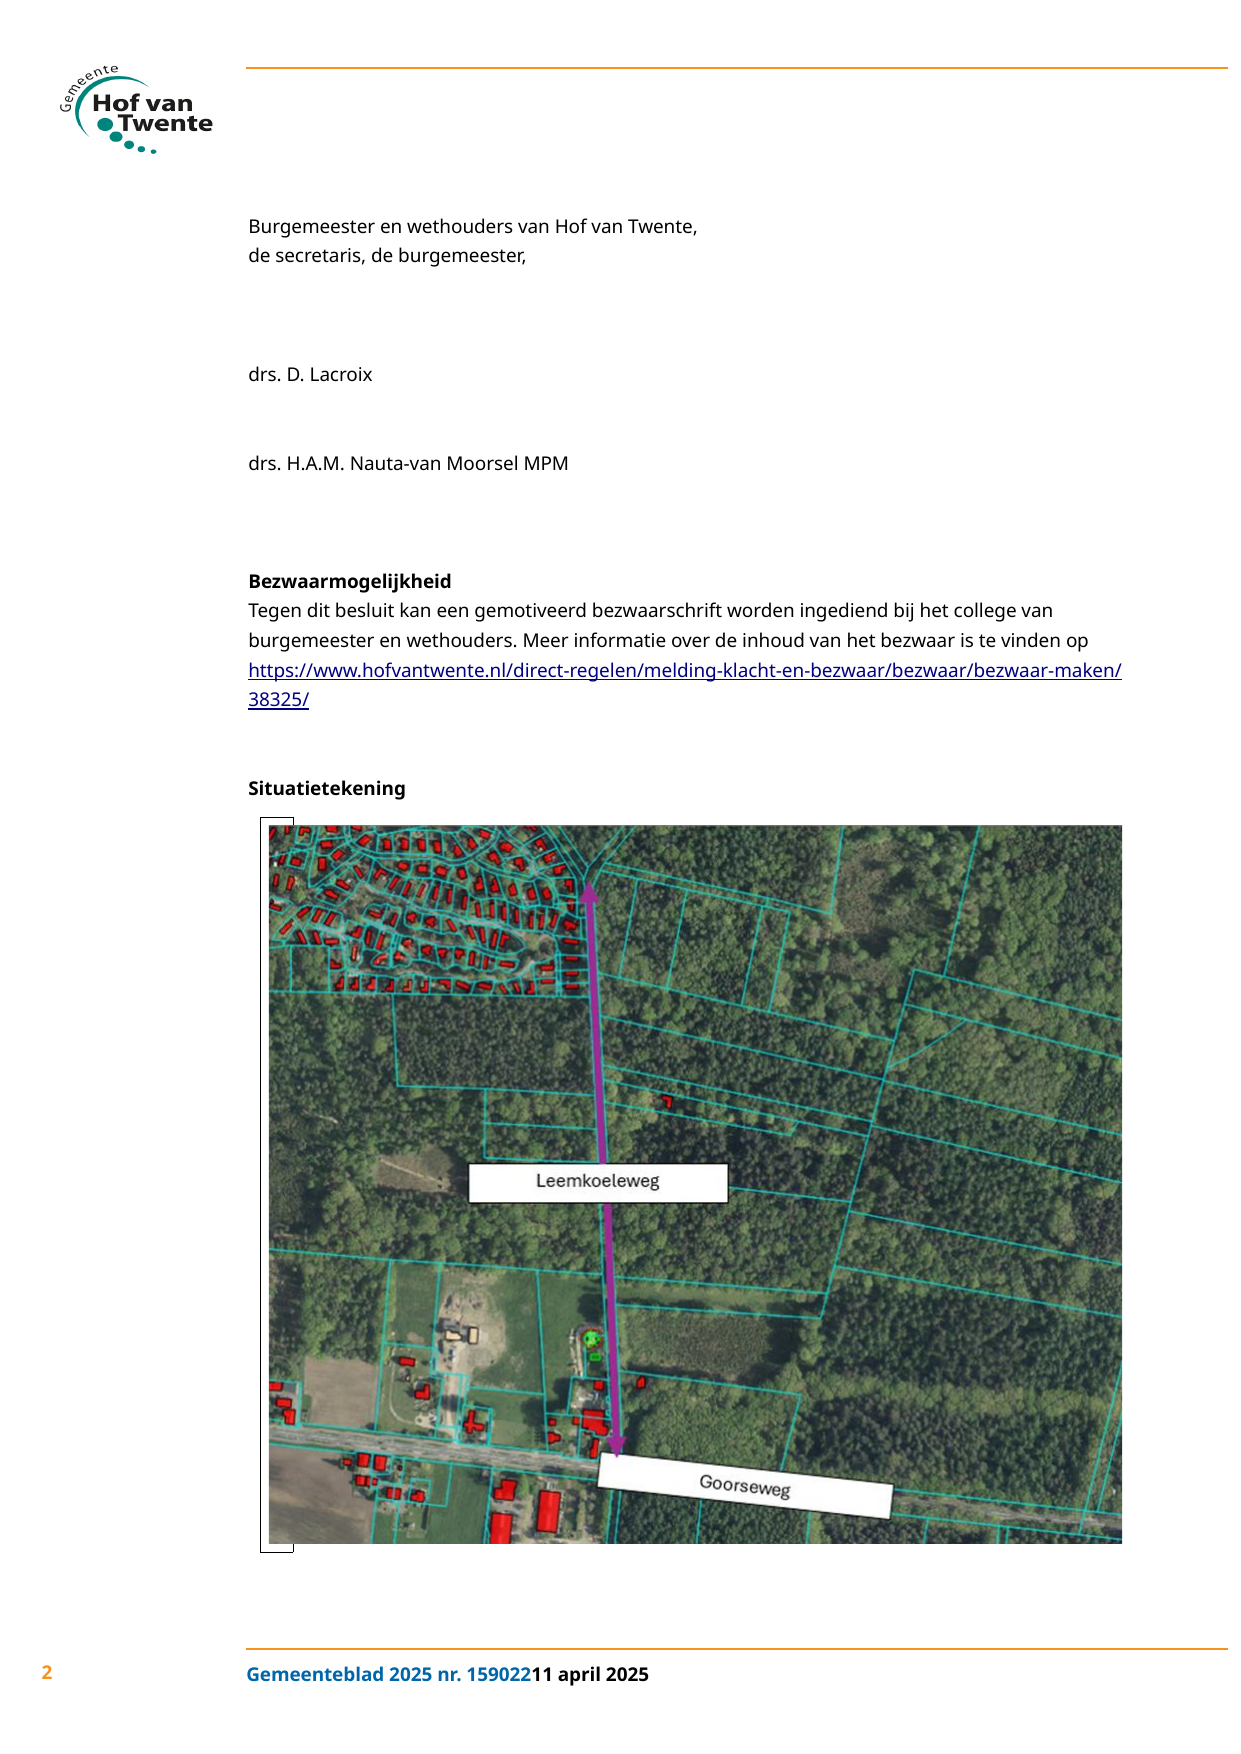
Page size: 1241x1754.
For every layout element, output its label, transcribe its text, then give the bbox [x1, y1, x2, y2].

picture [268, 825, 1123, 1544]
text Burgemeester en wethouders van Hof van Twente, [248, 213, 1152, 239]
text Bezwaarmogelijkheid [248, 568, 1152, 594]
text Tegen dit besluit kan een gemotiveerd bezwaarschrift worden ingediend bij het college van burgemeester en wethouders. Meer informatie over de inhoud van het bezwaar is te vinden op https://www.hofvantwente.nl/direct-regelen/melding-klacht-en-bezwaar/bezwaar/bezwaar-maken/38325/ [248, 598, 1152, 712]
text drs. H.A.M. Nauta-van Moorsel MPM [248, 450, 1152, 476]
picture [41, 47, 231, 172]
text drs. D. Lacroix [248, 361, 1152, 387]
text de secretaris, de burgemeester, [248, 243, 1152, 268]
text Situatietekening [248, 775, 1152, 801]
